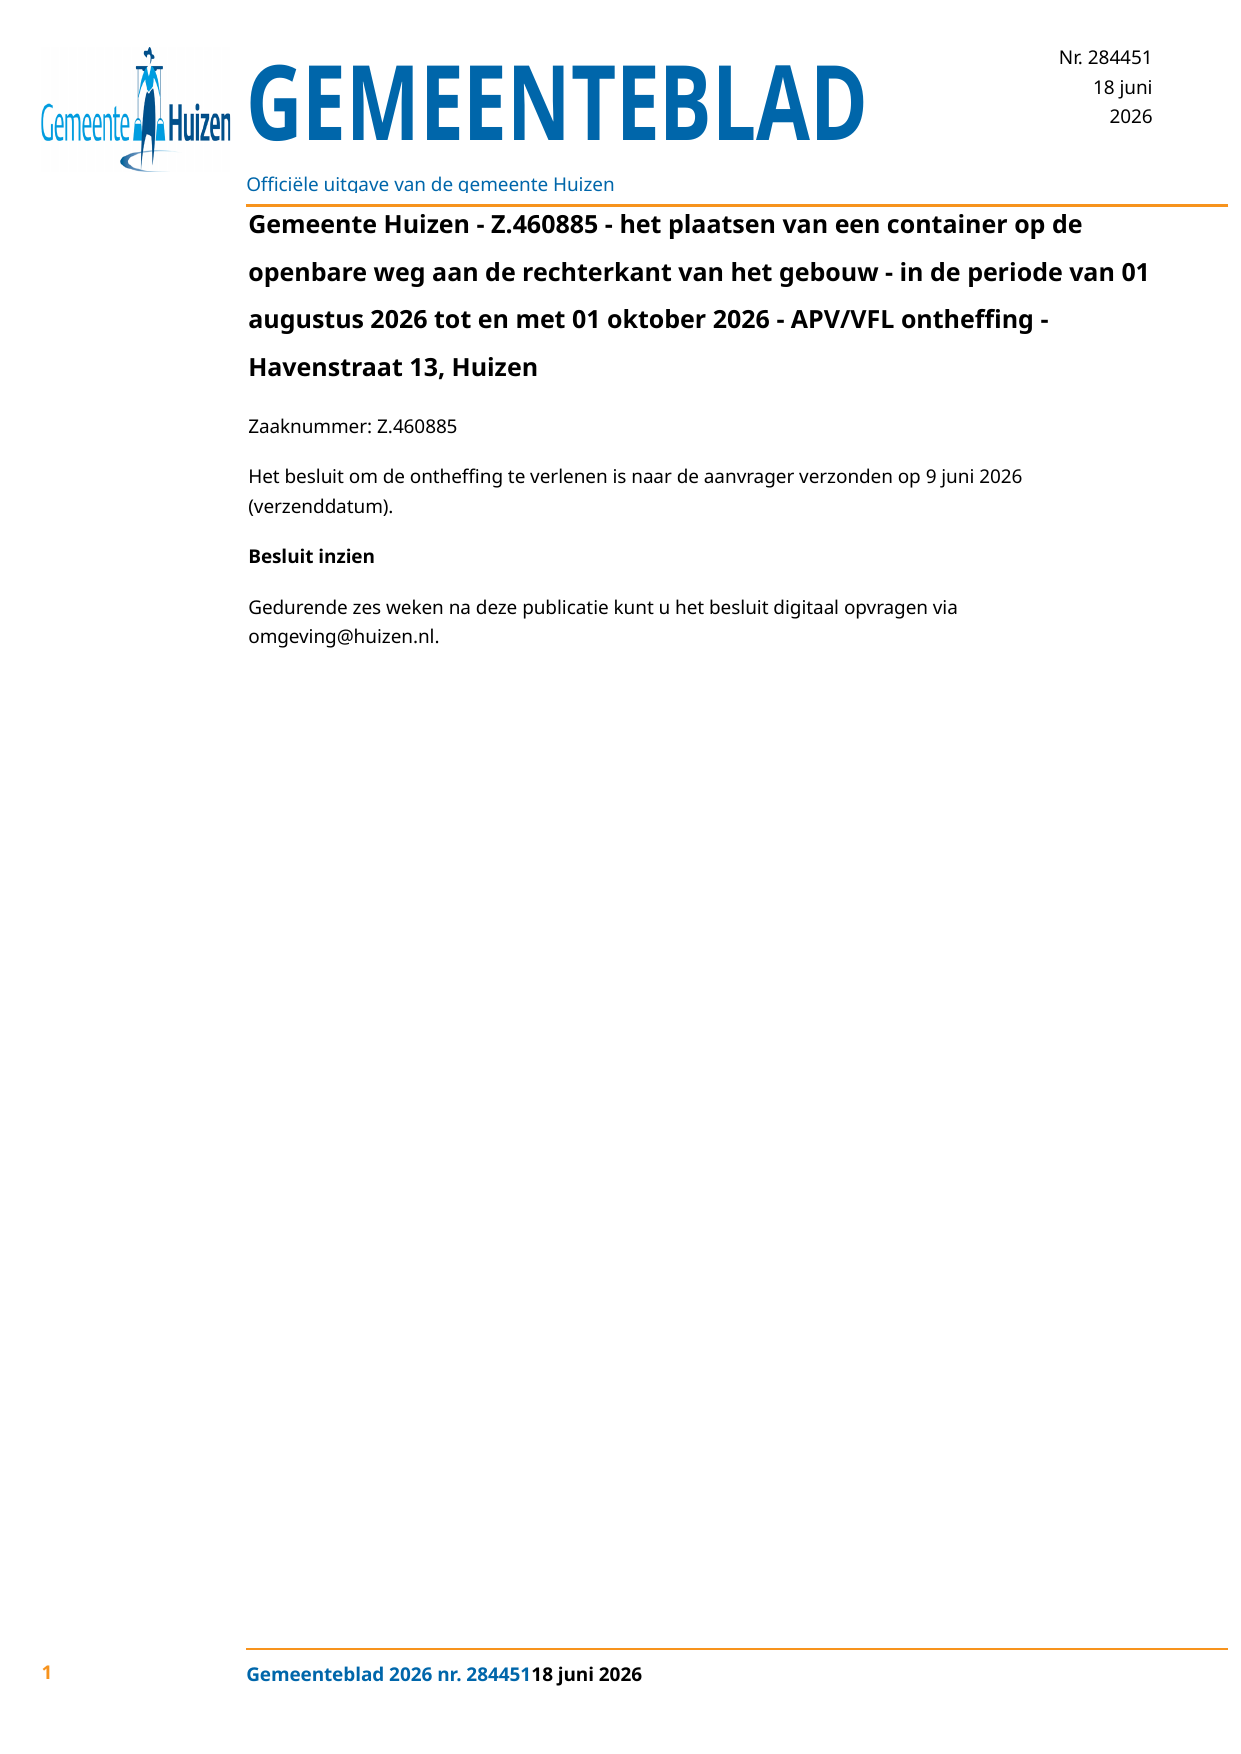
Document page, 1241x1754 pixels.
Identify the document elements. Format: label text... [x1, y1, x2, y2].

text Zaaknummer: Z.460885 [248, 413, 1152, 439]
picture [41, 47, 231, 172]
text Besluit inzien [248, 543, 1152, 569]
text Het besluit om de ontheffing te verlenen is naar de aanvrager verzonden op 9 juni 2026 (verzenddatum). [248, 463, 1152, 519]
text Gedurende zes weken na deze publicatie kunt u het besluit digitaal opvragen via omgeving@huizen.nl. [248, 594, 1152, 649]
text Gemeente Huizen - Z.460885 - het plaatsen van een container op de openbare weg aan de rechterkant van het gebouw - in de periode van 01 augustus 2026 tot en met 01 oktober 2026 - APV/VFL ontheffing - Havenstraat 13, Huizen [248, 207, 1152, 384]
